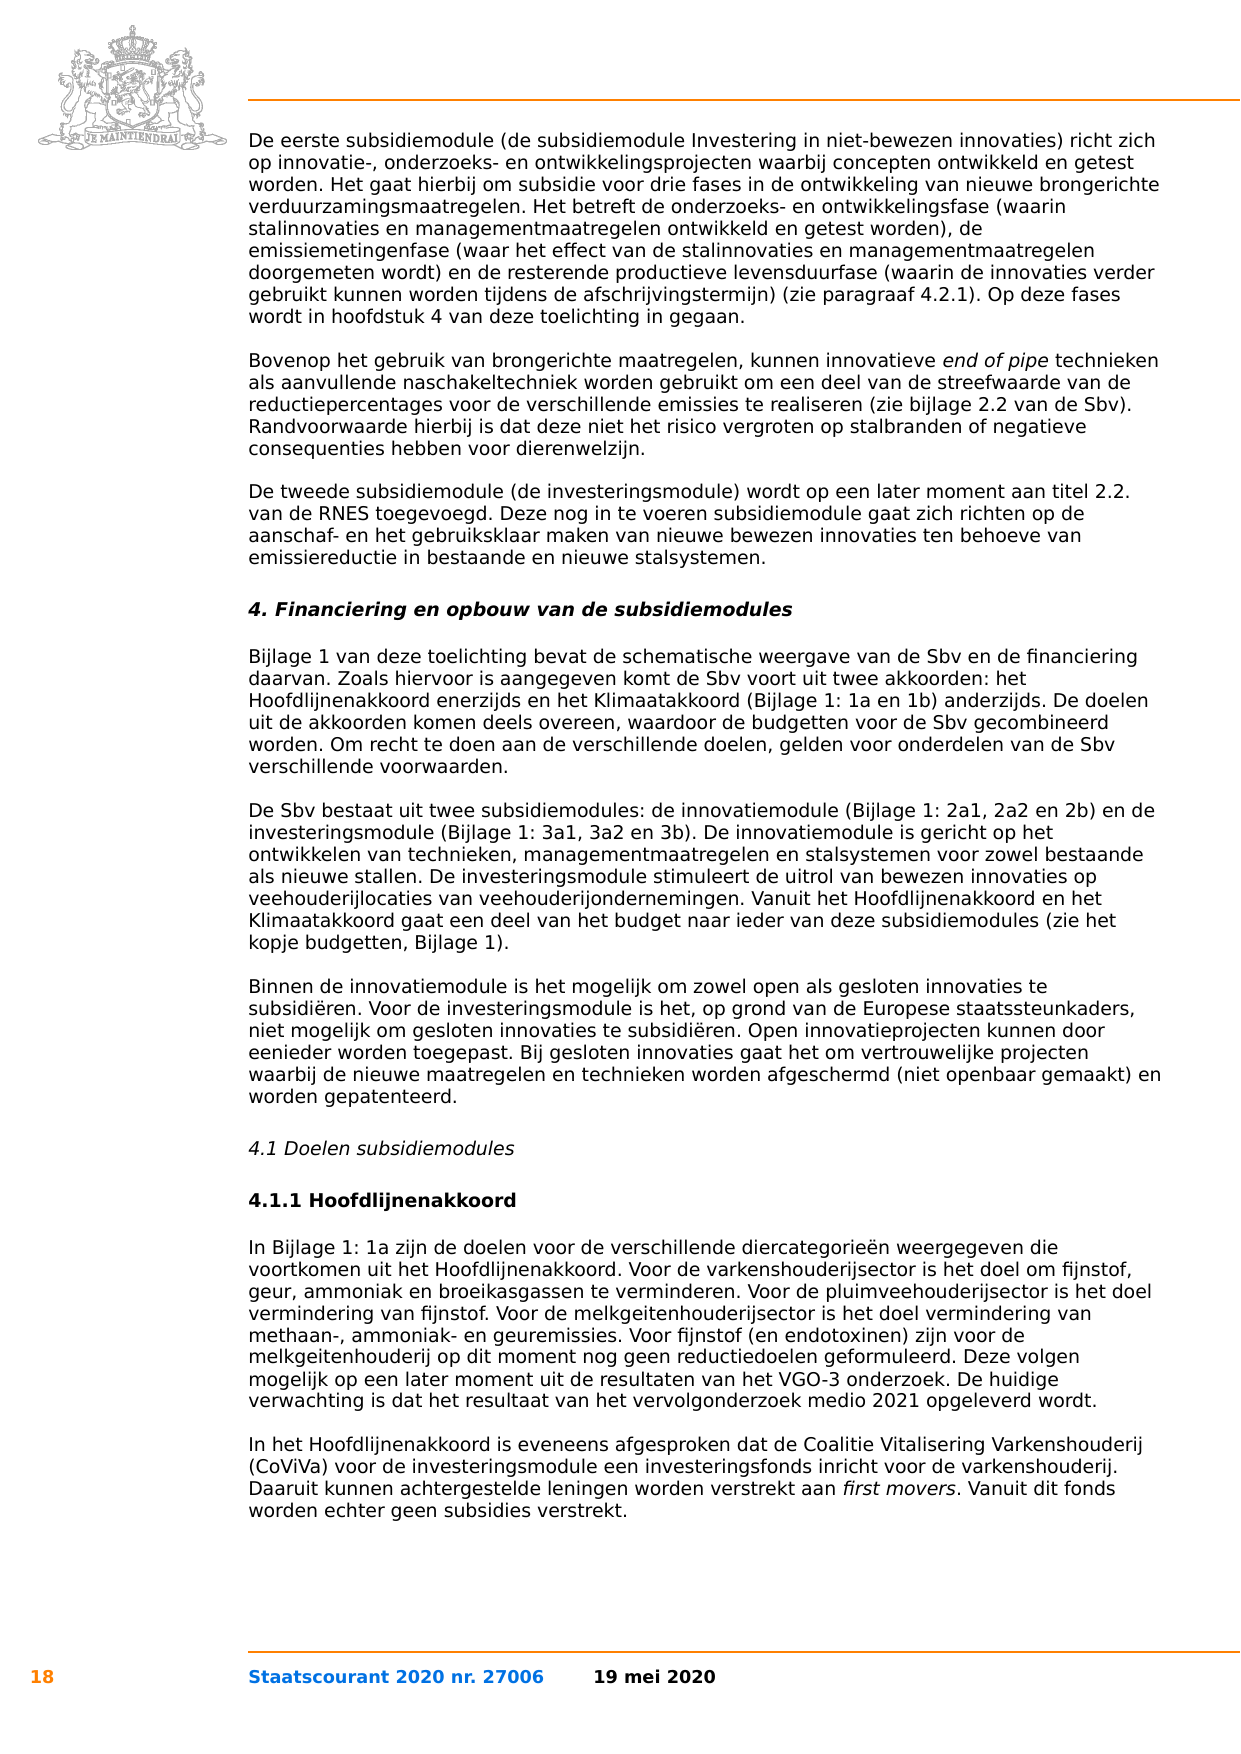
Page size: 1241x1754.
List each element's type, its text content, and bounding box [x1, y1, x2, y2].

subtitle 4.1 Doelen subsidiemodules [248, 1138, 1163, 1159]
text Binnen de innovatiemodule is het mogelijk om zowel open als gesloten innovaties te subsidiëren. Voor de investeringsmodule is het, op grond van de Europese staatssteunkaders, niet mogelijk om gesloten innovaties te subsidiëren. Open innovatieprojecten kunnen door eenieder worden toegepast. Bij gesloten innovaties gaat het om vertrouwelijke projecten waarbij de nieuwe maatregelen en technieken worden afgeschermd (niet openbaar gemaakt) en worden gepatenteerd. [248, 976, 1163, 1108]
text In het Hoofdlijnenakkoord is eveneens afgesproken dat de Coalitie Vitalisering Varkenshouderij (CoViVa) voor de investeringsmodule een investeringsfonds inricht voor de varkenshouderij. Daaruit kunnen achtergestelde leningen worden verstrekt aan first movers. Vanuit dit fonds worden echter geen subsidies verstrekt. [248, 1434, 1163, 1522]
picture [38, 25, 227, 150]
text In Bijlage 1: 1a zijn de doelen voor de verschillende diercategorieën weergegeven die voortkomen uit het Hoofdlijnenakkoord. Voor de varkenshouderijsector is het doel om fijnstof, geur, ammoniak en broeikasgassen te verminderen. Voor de pluimveehouderijsector is het doel vermindering van fijnstof. Voor de melkgeitenhouderijsector is het doel vermindering van methaan-, ammoniak- en geuremissies. Voor fijnstof (en endotoxinen) zijn voor de melkgeitenhouderij op dit moment nog geen reductiedoelen geformuleerd. Deze volgen mogelijk op een later moment uit de resultaten van het VGO-3 onderzoek. De huidige verwachting is dat het resultaat van het vervolgonderzoek medio 2021 opgeleverd wordt. [248, 1237, 1163, 1412]
text De Sbv bestaat uit twee subsidiemodules: de innovatiemodule (Bijlage 1: 2a1, 2a2 en 2b) en de investeringsmodule (Bijlage 1: 3a1, 3a2 en 3b). De innovatiemodule is gericht op het ontwikkelen van technieken, managementmaatregelen en stalsystemen voor zowel bestaande als nieuwe stallen. De investeringsmodule stimuleert de uitrol van bewezen innovaties op veehouderijlocaties van veehouderijondernemingen. Vanuit het Hoofdlijnenakkoord en het Klimaatakkoord gaat een deel van het budget naar ieder van deze subsidiemodules (zie het kopje budgetten, Bijlage 1). [248, 800, 1163, 954]
text De eerste subsidiemodule (de subsidiemodule Investering in niet-bewezen innovaties) richt zich op innovatie-, onderzoeks- en ontwikkelingsprojecten waarbij concepten ontwikkeld en getest worden. Het gaat hierbij om subsidie voor drie fases in de ontwikkeling van nieuwe brongerichte verduurzamingsmaatregelen. Het betreft de onderzoeks- en ontwikkelingsfase (waarin stalinnovaties en managementmaatregelen ontwikkeld en getest worden), de emissiemetingenfase (waar het effect van de stalinnovaties en managementmaatregelen doorgemeten wordt) en de resterende productieve levensduurfase (waarin de innovaties verder gebruikt kunnen worden tijdens de afschrijvingstermijn) (zie paragraaf 4.2.1). Op deze fases wordt in hoofdstuk 4 van deze toelichting in gegaan. [248, 130, 1163, 328]
text Bijlage 1 van deze toelichting bevat de schematische weergave van de Sbv en de financiering daarvan. Zoals hiervoor is aangegeven komt de Sbv voort uit twee akkoorden: het Hoofdlijnenakkoord enerzijds en het Klimaatakkoord (Bijlage 1: 1a en 1b) anderzijds. De doelen uit de akkoorden komen deels overeen, waardoor de budgetten voor de Sbv gecombineerd worden. Om recht te doen aan de verschillende doelen, gelden voor onderdelen van de Sbv verschillende voorwaarden. [248, 646, 1163, 778]
text Bovenop het gebruik van brongerichte maatregelen, kunnen innovatieve end of pipe technieken als aanvullende naschakeltechniek worden gebruikt om een deel van de streefwaarde van de reductiepercentages voor de verschillende emissies te realiseren (zie bijlage 2.2 van de Sbv). Randvoorwaarde hierbij is dat deze niet het risico vergroten op stalbranden of negatieve consequenties hebben voor dierenwelzijn. [248, 349, 1163, 459]
text De tweede subsidiemodule (de investeringsmodule) wordt op een later moment aan titel 2.2. van de RNES toegevoegd. Deze nog in te voeren subsidiemodule gaat zich richten op de aanschaf- en het gebruiksklaar maken van nieuwe bewezen innovaties ten behoeve van emissiereductie in bestaande en nieuwe stalsystemen. [248, 481, 1163, 569]
subtitle 4. Financiering en opbouw van de subsidiemodules [248, 599, 1163, 621]
subtitle 4.1.1 Hoofdlijnenakkoord [248, 1189, 1163, 1212]
